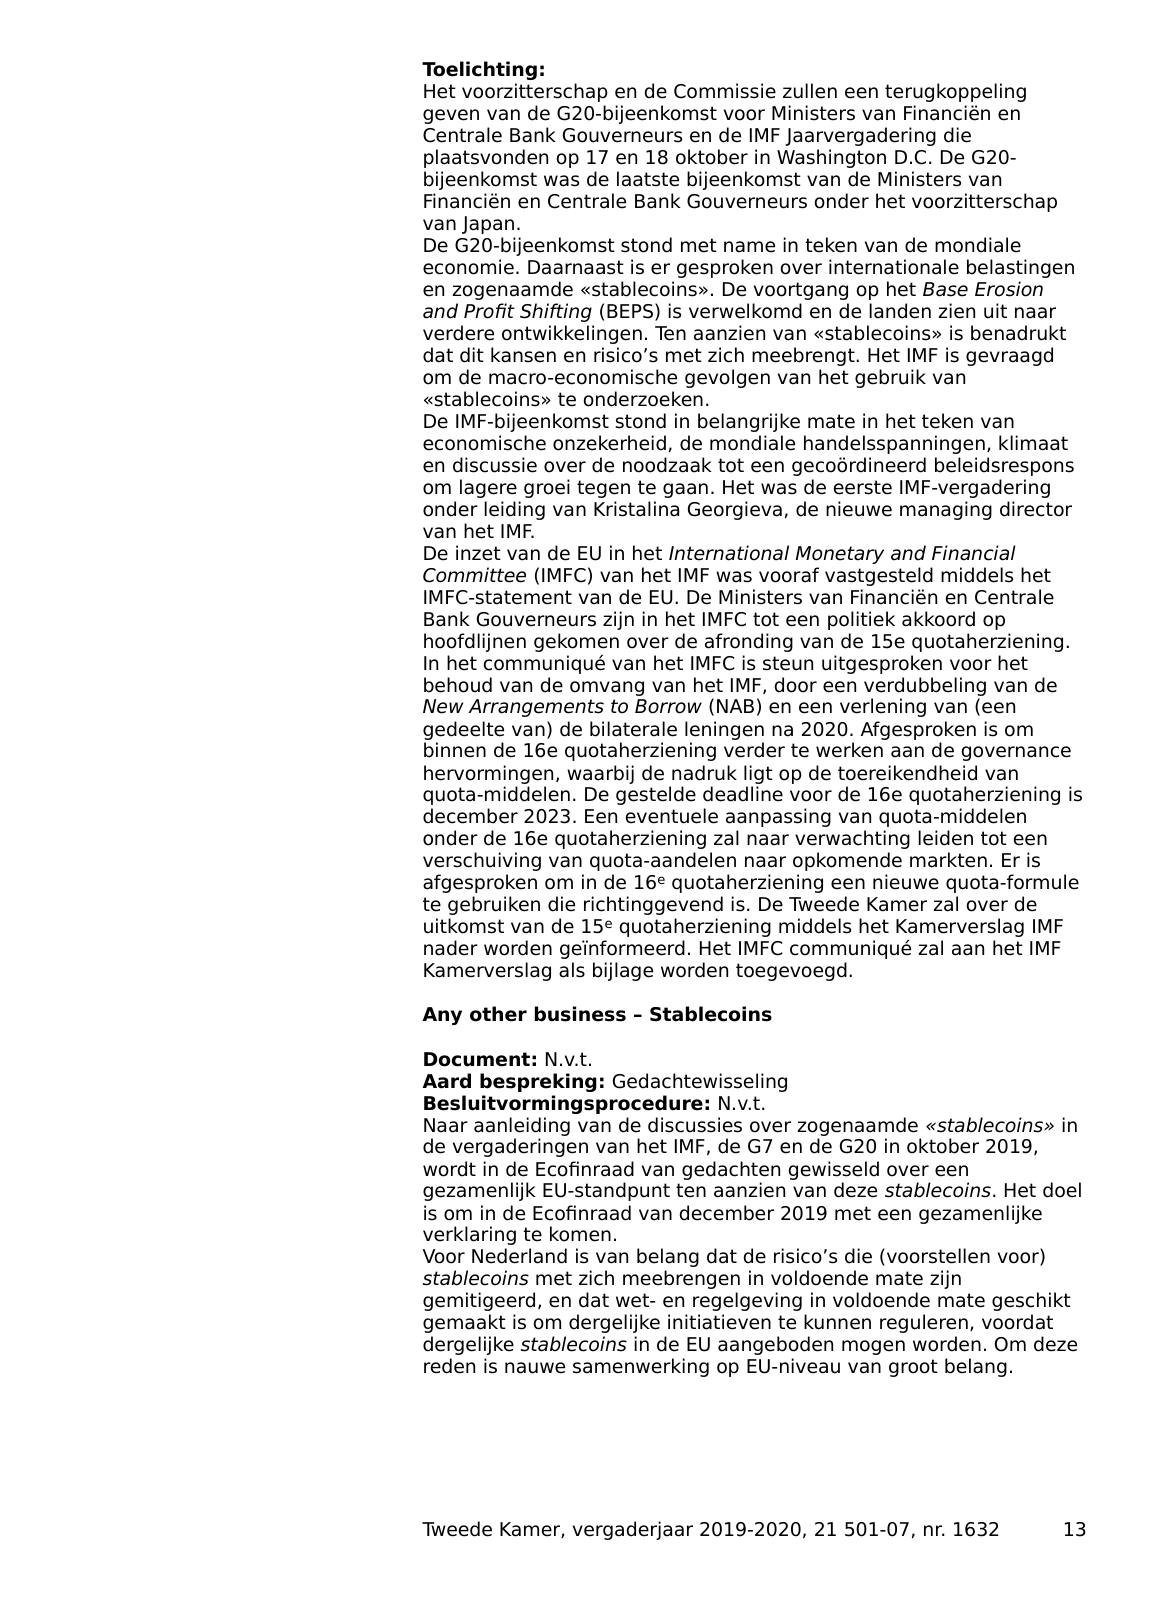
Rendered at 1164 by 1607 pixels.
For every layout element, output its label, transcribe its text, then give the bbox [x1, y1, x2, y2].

text Toelichting: [422, 59, 1087, 81]
text Besluitvormingsprocedure: N.v.t. [422, 1092, 1087, 1114]
text De IMF-bijeenkomst stond in belangrijke mate in het teken van economische onzekerheid, de mondiale handelsspanningen, klimaat en discussie over de noodzaak tot een gecoördineerd beleidsrespons om lagere groei tegen te gaan. Het was de eerste IMF-vergadering onder leiding van Kristalina Georgieva, de nieuwe managing director van het IMF. [422, 411, 1087, 543]
text De G20-bijeenkomst stond met name in teken van de mondiale economie. Daarnaast is er gesproken over internationale belastingen en zogenaamde «stablecoins». De voortgang op het Base Erosion and Profit Shifting (BEPS) is verwelkomd en de landen zien uit naar verdere ontwikkelingen. Ten aanzien van «stablecoins» is benadrukt dat dit kansen en risico’s met zich meebrengt. Het IMF is gevraagd om de macro-economische gevolgen van het gebruik van «stablecoins» te onderzoeken. [422, 235, 1087, 411]
text Het voorzitterschap en de Commissie zullen een terugkoppeling geven van de G20-bijeenkomst voor Ministers van Financiën en Centrale Bank Gouverneurs en de IMF Jaarvergadering die plaatsvonden op 17 en 18 oktober in Washington D.C. De G20-bijeenkomst was de laatste bijeenkomst van de Ministers van Financiën en Centrale Bank Gouverneurs onder het voorzitterschap van Japan. [422, 81, 1087, 235]
text Naar aanleiding van de discussies over zogenaamde «stablecoins» in de vergaderingen van het IMF, de G7 en de G20 in oktober 2019, wordt in de Ecofinraad van gedachten gewisseld over een gezamenlijk EU-standpunt ten aanzien van deze stablecoins. Het doel is om in de Ecofinraad van december 2019 met een gezamenlijke verklaring te komen. [422, 1114, 1087, 1246]
text Voor Nederland is van belang dat de risico’s die (voorstellen voor) stablecoins met zich meebrengen in voldoende mate zijn gemitigeerd, en dat wet- en regelgeving in voldoende mate geschikt gemaakt is om dergelijke initiatieven te kunnen reguleren, voordat dergelijke stablecoins in de EU aangeboden mogen worden. Om deze reden is nauwe samenwerking op EU-niveau van groot belang. [422, 1246, 1087, 1378]
text De inzet van de EU in het International Monetary and Financial Committee (IMFC) van het IMF was vooraf vastgesteld middels het IMFC-statement van de EU. De Ministers van Financiën en Centrale Bank Gouverneurs zijn in het IMFC tot een politiek akkoord op hoofdlijnen gekomen over de afronding van de 15e quotaherziening. In het communiqué van het IMFC is steun uitgesproken voor het behoud van de omvang van het IMF, door een verdubbeling van de New Arrangements to Borrow (NAB) en een verlening van (een gedeelte van) de bilaterale leningen na 2020. Afgesproken is om binnen de 16e quotaherziening verder te werken aan de governance hervormingen, waarbij de nadruk ligt op de toereikendheid van quota-middelen. De gestelde deadline voor de 16e quotaherziening is december 2023. Een eventuele aanpassing van quota-middelen onder de 16e quotaherziening zal naar verwachting leiden tot een verschuiving van quota-aandelen naar opkomende markten. Er is afgesproken om in de 16e quotaherziening een nieuwe quota-formule te gebruiken die richtinggevend is. De Tweede Kamer zal over de uitkomst van de 15e quotaherziening middels het Kamerverslag IMF nader worden geïnformeerd. Het IMFC communiqué zal aan het IMF Kamerverslag als bijlage worden toegevoegd. [422, 543, 1087, 982]
subtitle Any other business – Stablecoins [422, 1004, 1087, 1026]
text Document: N.v.t. [422, 1048, 1087, 1071]
text Aard bespreking: Gedachtewisseling [422, 1071, 1087, 1092]
